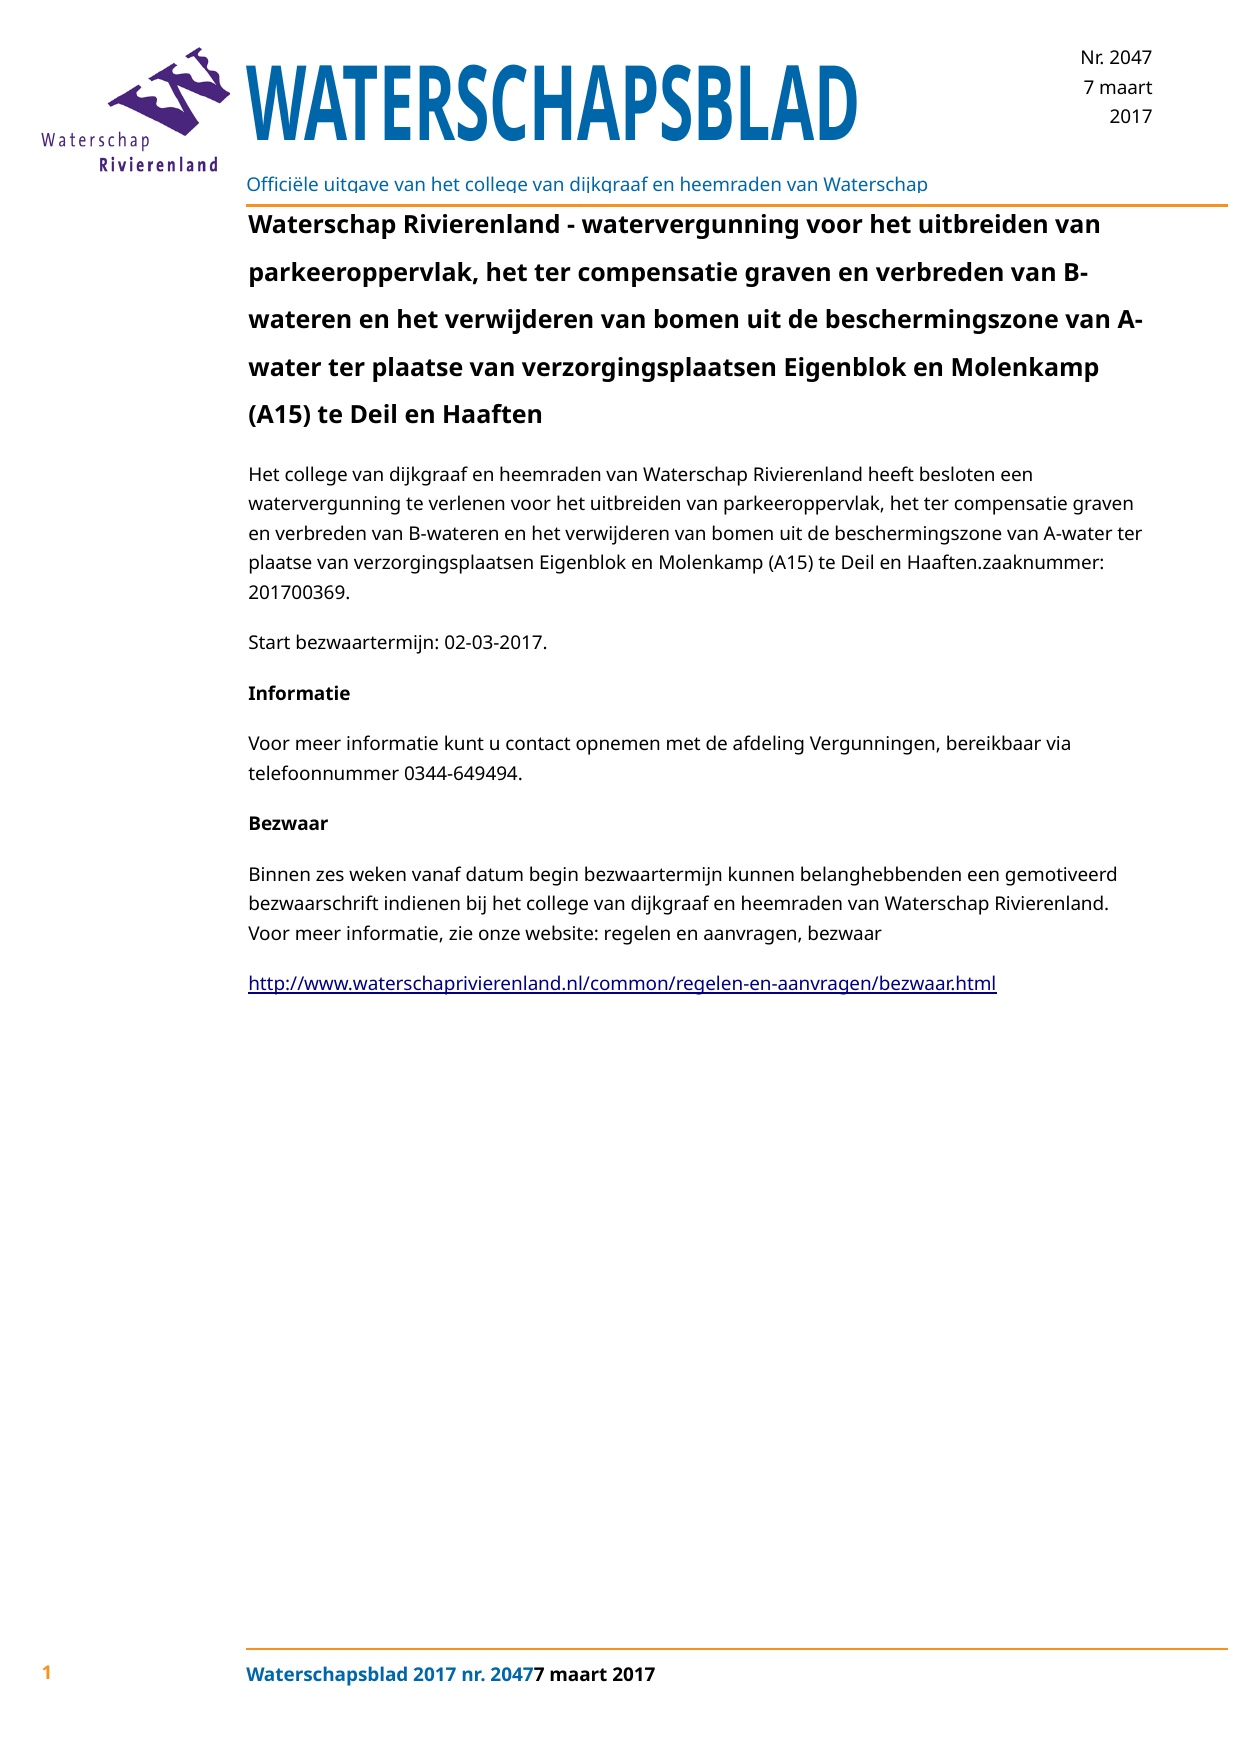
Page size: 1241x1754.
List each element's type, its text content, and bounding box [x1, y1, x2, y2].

text http://www.waterschaprivierenland.nl/common/regelen-en-aanvragen/bezwaar.html [248, 970, 1152, 996]
text Het college van dijkgraaf en heemraden van Waterschap Rivierenland heeft besloten een watervergunning te verlenen voor het uitbreiden van parkeeroppervlak, het ter compensatie graven en verbreden van B-wateren en het verwijderen van bomen uit de beschermingszone van A-water ter plaatse van verzorgingsplaatsen Eigenblok en Molenkamp (A15) te Deil en Haaften.zaaknummer: 201700369. [248, 461, 1152, 605]
text Waterschap Rivierenland - watervergunning voor het uitbreiden van parkeeroppervlak, het ter compensatie graven en verbreden van B-wateren en het verwijderen van bomen uit de beschermingszone van A-water ter plaatse van verzorgingsplaatsen Eigenblok en Molenkamp (A15) te Deil en Haaften [248, 207, 1152, 431]
text Informatie [248, 680, 1152, 706]
text Start bezwaartermijn: 02-03-2017. [248, 629, 1152, 655]
picture [41, 47, 231, 172]
text Voor meer informatie kunt u contact opnemen met de afdeling Vergunningen, bereikbaar via telefoonnummer 0344-649494. [248, 730, 1152, 786]
text Binnen zes weken vanaf datum begin bezwaartermijn kunnen belanghebbenden een gemotiveerd bezwaarschrift indienen bij het college van dijkgraaf en heemraden van Waterschap Rivierenland. Voor meer informatie, zie onze website: regelen en aanvragen, bezwaar [248, 861, 1152, 946]
text Bezwaar [248, 810, 1152, 836]
